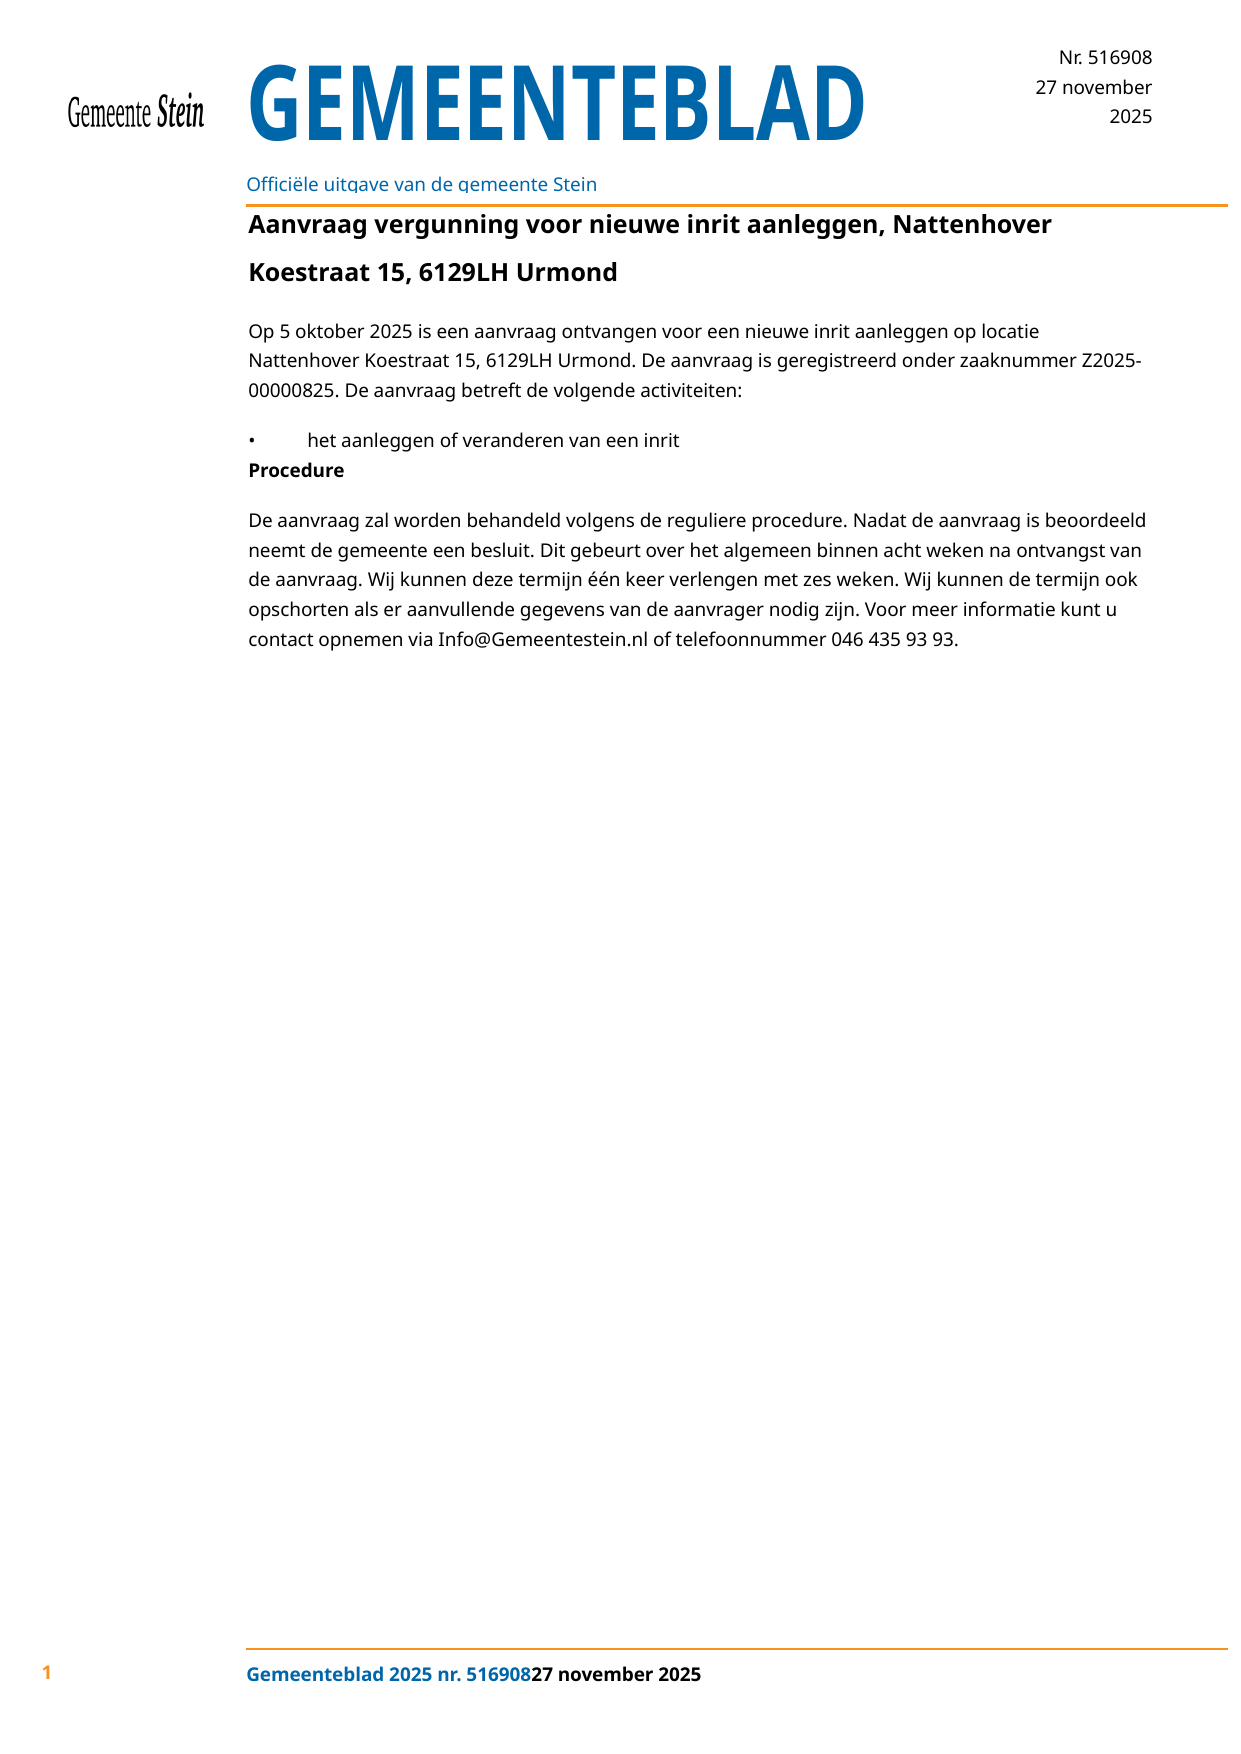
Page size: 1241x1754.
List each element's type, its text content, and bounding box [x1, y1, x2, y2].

list het aanleggen of veranderen van een inrit [248, 427, 1152, 453]
text Procedure [248, 457, 1152, 483]
picture [41, 47, 231, 172]
text Aanvraag vergunning voor nieuwe inrit aanleggen, Nattenhover Koestraat 15, 6129LH Urmond [248, 207, 1152, 288]
text Op 5 oktober 2025 is een aanvraag ontvangen voor een nieuwe inrit aanleggen op locatie Nattenhover Koestraat 15, 6129LH Urmond. De aanvraag is geregistreerd onder zaaknummer Z2025-00000825. De aanvraag betreft de volgende activiteiten: [248, 318, 1152, 403]
text De aanvraag zal worden behandeld volgens de reguliere procedure. Nadat de aanvraag is beoordeeld neemt de gemeente een besluit. Dit gebeurt over het algemeen binnen acht weken na ontvangst van de aanvraag. Wij kunnen deze termijn één keer verlengen met zes weken. Wij kunnen de termijn ook opschorten als er aanvullende gegevens van de aanvrager nodig zijn. Voor meer informatie kunt u contact opnemen via Info@Gemeentestein.nl of telefoonnummer 046 435 93 93. [248, 507, 1152, 652]
